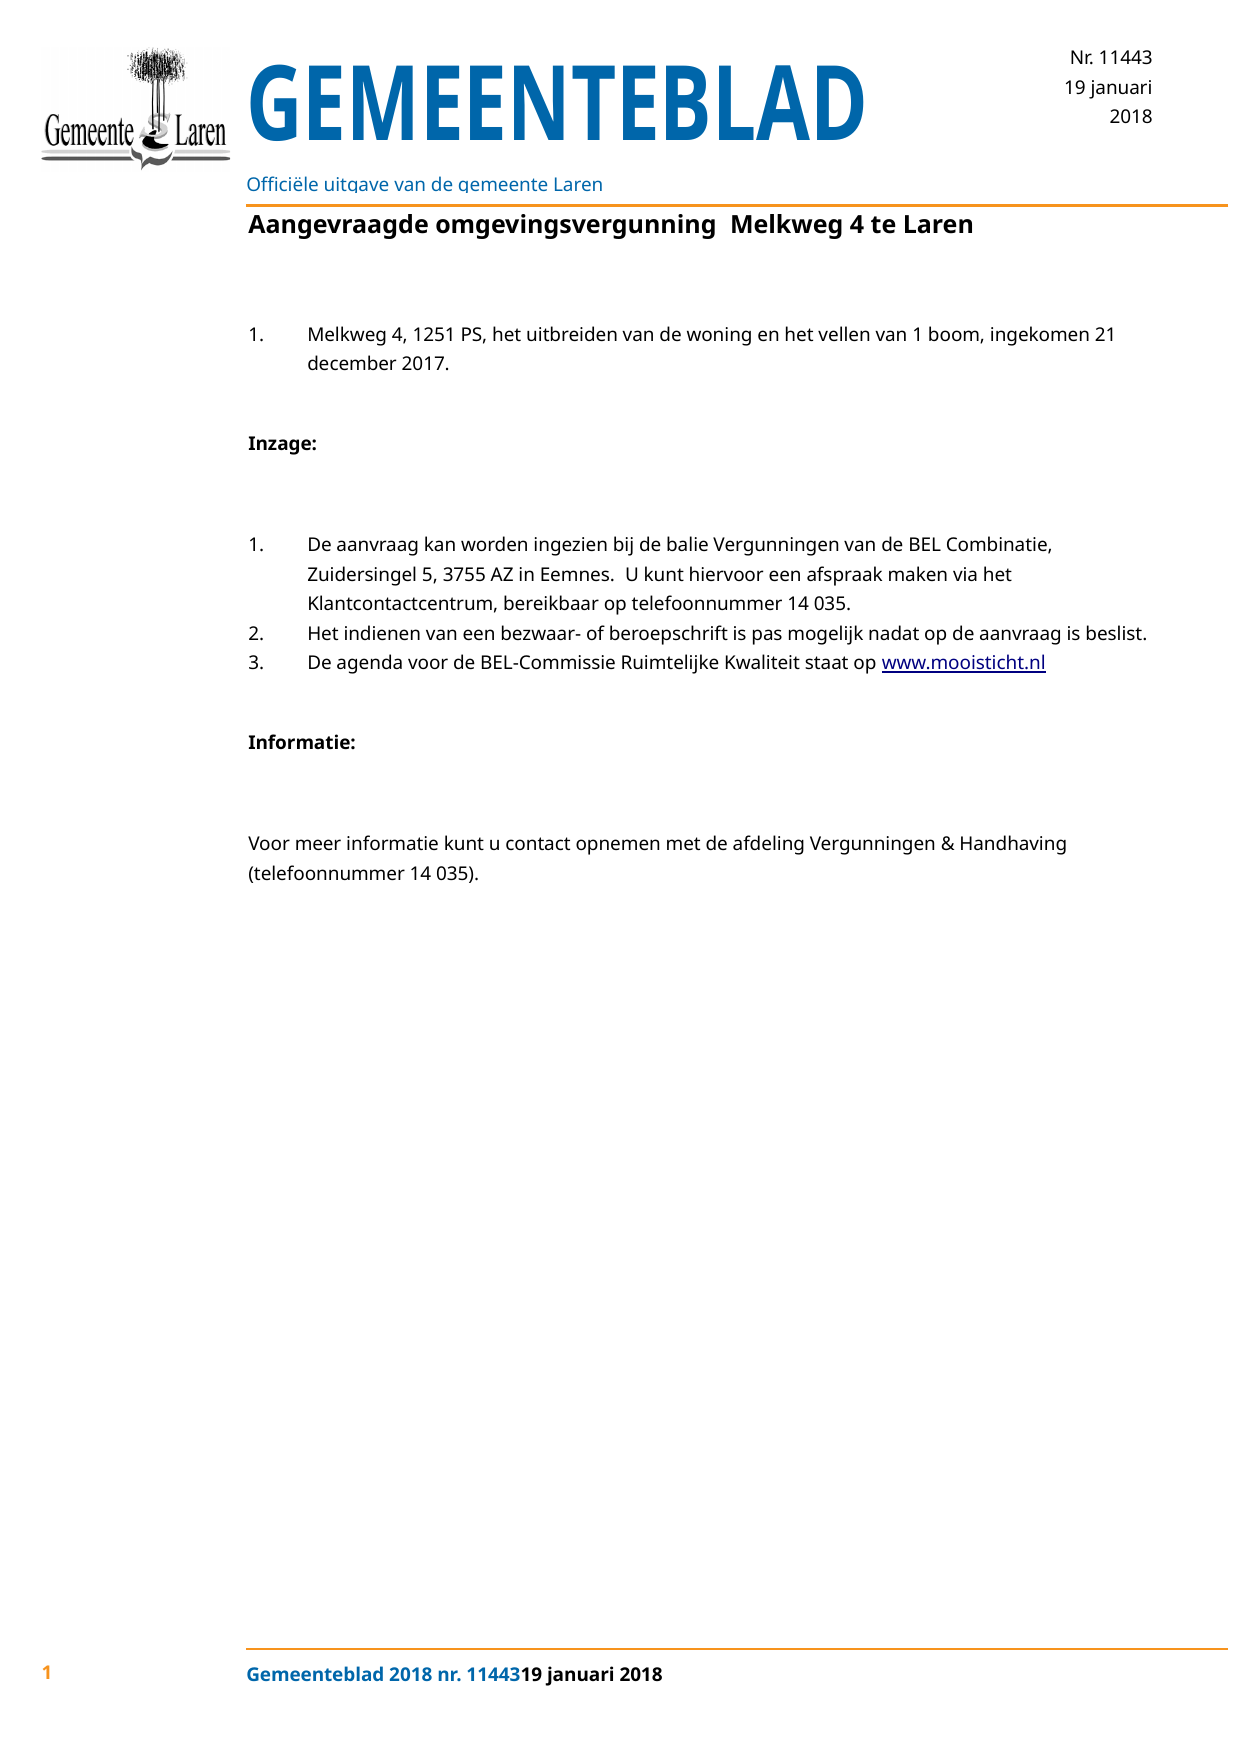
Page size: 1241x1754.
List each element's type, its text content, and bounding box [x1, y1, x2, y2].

list Melkweg 4, 1251 PS, het uitbreiden van de woning en het vellen van 1 boom, ingekomen 21 december 2017. [248, 321, 1152, 376]
text Informatie: [248, 729, 1152, 755]
list De aanvraag kan worden ingezien bij de balie Vergunningen van de BEL Combinatie, Zuidersingel 5, 3755 AZ in Eemnes. U kunt hiervoor een afspraak maken via het Klantcontactcentrum, bereikbaar op telefoonnummer 14 035. [248, 531, 1152, 616]
text Voor meer informatie kunt u contact opnemen met de afdeling Vergunningen & Handhaving (telefoonnummer 14 035). [248, 830, 1152, 886]
picture [41, 47, 231, 172]
list Het indienen van een bezwaar- of beroepschrift is pas mogelijk nadat op de aanvraag is beslist. [248, 620, 1152, 646]
text Aangevraagde omgevingsvergunning Melkweg 4 te Laren [248, 207, 1152, 241]
text Inzage: [248, 430, 1152, 456]
list De agenda voor de BEL-Commissie Ruimtelijke Kwaliteit staat op www.mooisticht.nl [248, 649, 1152, 675]
